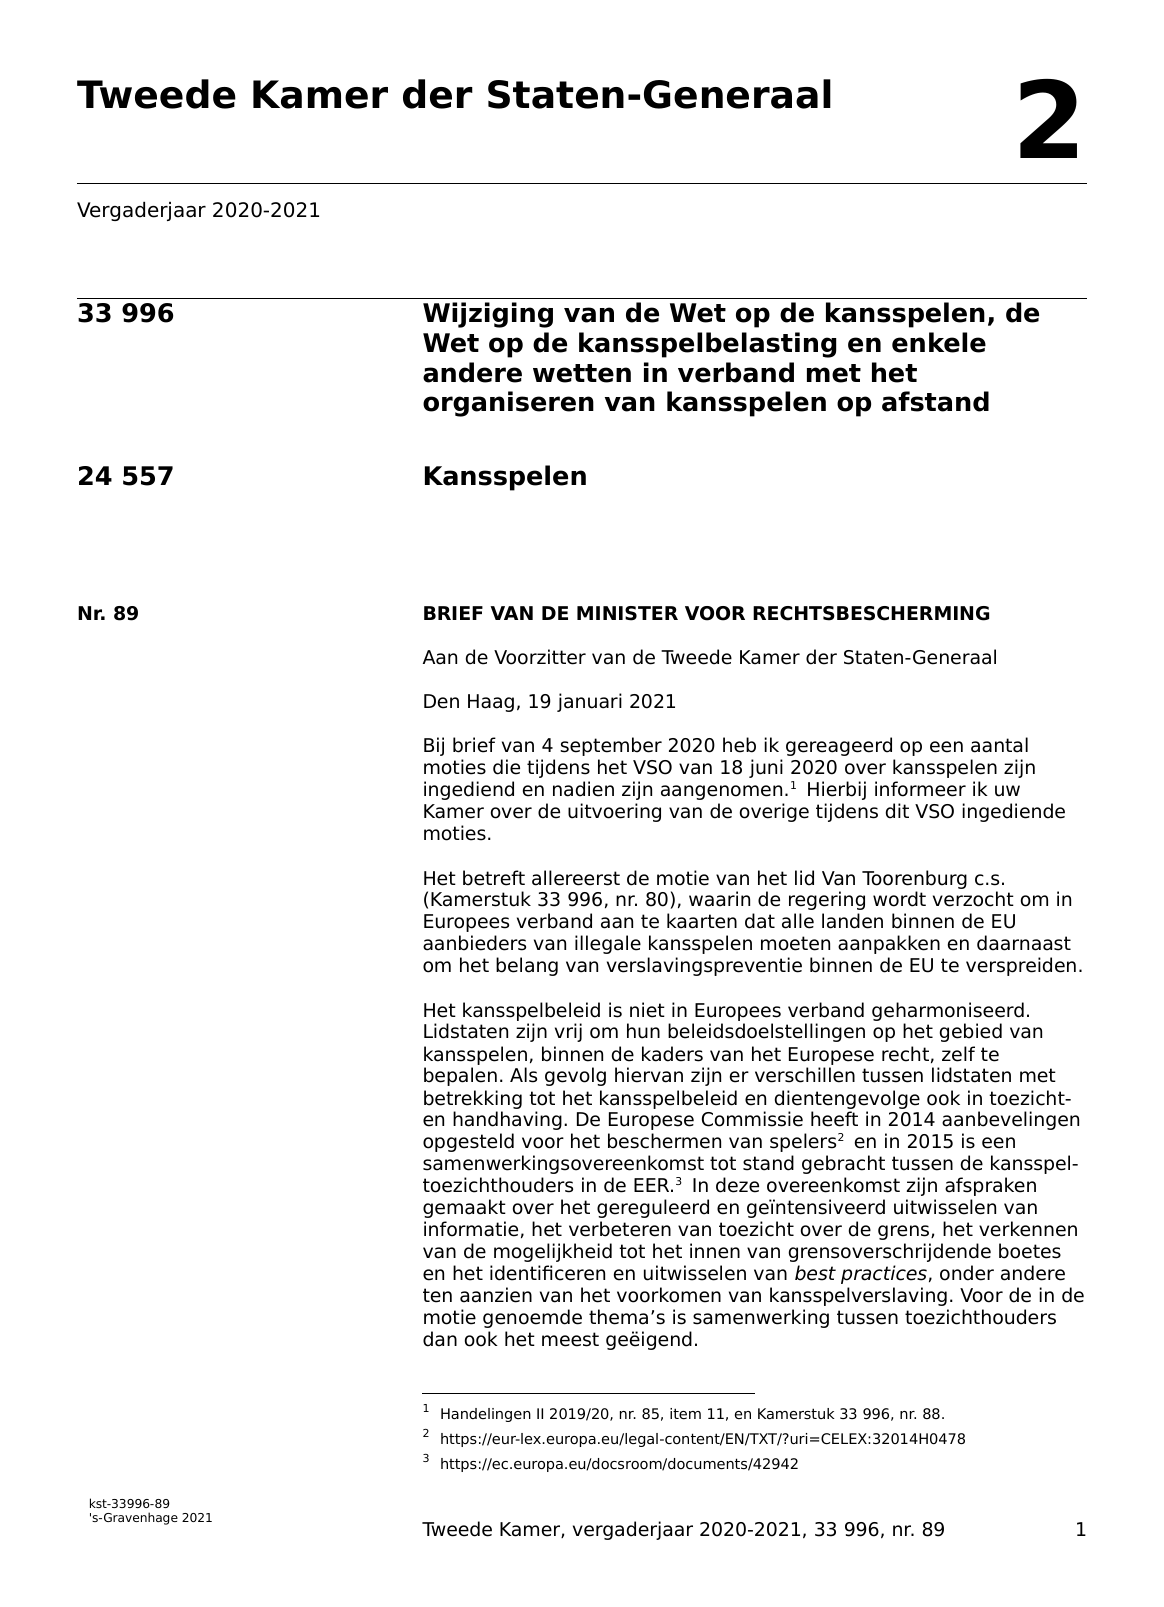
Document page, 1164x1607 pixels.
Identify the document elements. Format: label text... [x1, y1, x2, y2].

subtitle Nr. 89 BRIEF VAN DE MINISTER VOOR RECHTSBESCHERMING [77, 603, 1087, 625]
text Aan de Voorzitter van de Tweede Kamer der Staten-Generaal [422, 647, 1087, 669]
text 's-Gravenhage 2021 [88, 1511, 323, 1525]
text kst-33996-89 [88, 1497, 323, 1511]
text Het kansspelbeleid is niet in Europees verband geharmoniseerd. Lidstaten zijn vrij om hun beleidsdoelstellingen op het gebied van kansspelen, binnen de kaders van het Europese recht, zelf te bepalen. Als gevolg hiervan zijn er verschillen tussen lidstaten met betrekking tot het kansspelbeleid en dientengevolge ook in toezicht- en handhaving. De Europese Commissie heeft in 2014 aanbevelingen opgesteld voor het beschermen van spelers en in 2015 is een samenwerkingsovereenkomst tot stand gebracht tussen de kansspel-toezichthouders in de EER. In deze overeenkomst zijn afspraken gemaakt over het gereguleerd en geïntensiveerd uitwisselen van informatie, het verbeteren van toezicht over de grens, het verkennen van de mogelijkheid tot het innen van grensoverschrijdende boetes en het identificeren en uitwisselen van best practices, onder andere ten aanzien van het voorkomen van kansspelverslaving. Voor de in de motie genoemde thema’s is samenwerking tussen toezichthouders dan ook het meest geëigend. [422, 999, 1087, 1351]
subtitle 24 557 Kansspelen [77, 462, 1087, 492]
table_header 2 [886, 59, 1087, 183]
text https://ec.europa.eu/docsroom/documents/42942 [422, 1452, 1087, 1474]
text Het betreft allereerst de motie van het lid Van Toorenburg c.s. (Kamerstuk 33 996, nr. 80), waarin de regering wordt verzocht om in Europees verband aan te kaarten dat alle landen binnen de EU aanbieders van illegale kansspelen moeten aanpakken en daarnaast om het belang van verslavingspreventie binnen de EU te verspreiden. [422, 867, 1087, 977]
text Handelingen II 2019/20, nr. 85, item 11, en Kamerstuk 33 996, nr. 88. [422, 1402, 1087, 1424]
subtitle 33 996 Wijziging van de Wet op de kansspelen, de Wet op de kansspelbelasting en enkele andere wetten in verband met het organiseren van kansspelen op afstand [77, 299, 1087, 418]
text Bij brief van 4 september 2020 heb ik gereageerd op een aantal moties die tijdens het VSO van 18 juni 2020 over kansspelen zijn ingediend en nadien zijn aangenomen. Hierbij informeer ik uw Kamer over de uitvoering van de overige tijdens dit VSO ingediende moties. [422, 735, 1087, 845]
table_cell Vergaderjaar 2020-2021 [77, 184, 1087, 298]
text https://eur-lex.europa.eu/legal-content/EN/TXT/?uri=CELEX:32014H0478 [422, 1427, 1087, 1449]
text Den Haag, 19 januari 2021 [422, 691, 1087, 713]
table_header Tweede Kamer der Staten-Generaal [77, 59, 886, 183]
